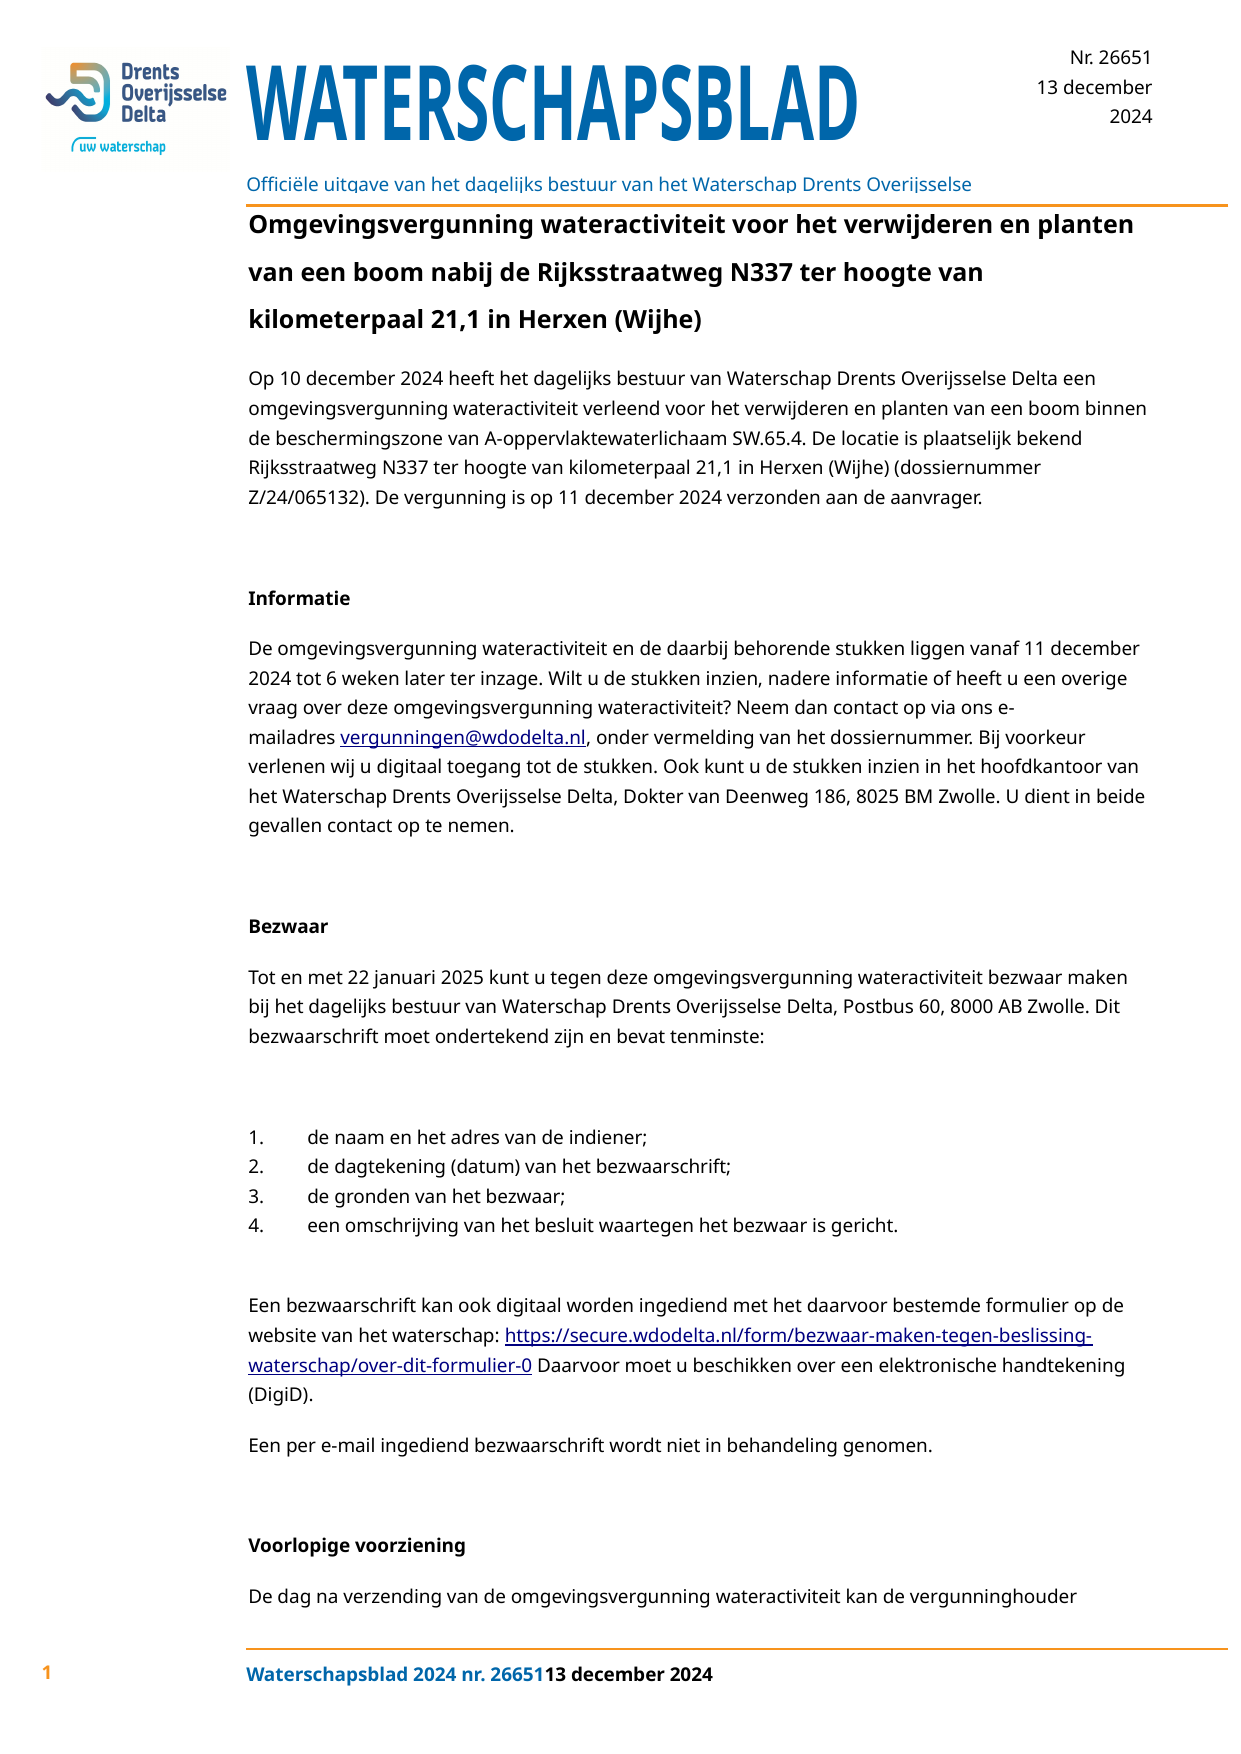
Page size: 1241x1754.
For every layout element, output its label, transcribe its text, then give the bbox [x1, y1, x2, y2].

text Op 10 december 2024 heeft het dagelijks bestuur van Waterschap Drents Overijsselse Delta een omgevingsvergunning wateractiviteit verleend voor het verwijderen en planten van een boom binnen de beschermingszone van A-oppervlaktewaterlichaam SW.65.4. De locatie is plaatselijk bekend Rijksstraatweg N337 ter hoogte van kilometerpaal 21,1 in Herxen (Wijhe) (dossiernummer Z/24/065132). De vergunning is op 11 december 2024 verzonden aan de aanvrager. [248, 366, 1152, 509]
picture [41, 47, 231, 172]
text Een bezwaarschrift kan ook digitaal worden ingediend met het daarvoor bestemde formulier op de website van het waterschap: https://secure.wdodelta.nl/form/bezwaar-maken-tegen-beslissing-waterschap/over-dit-formulier-0 Daarvoor moet u beschikken over een elektronische handtekening (DigiD). [248, 1293, 1152, 1407]
text Een per e-mail ingediend bezwaarschrift wordt niet in behandeling genomen. [248, 1432, 1152, 1457]
list de gronden van het bezwaar; [248, 1183, 1152, 1209]
text Voorlopige voorziening [248, 1533, 1152, 1558]
list een omschrijving van het besluit waartegen het bezwaar is gericht. [248, 1213, 1152, 1238]
text De omgevingsvergunning wateractiviteit en de daarbij behorende stukken liggen vanaf 11 december 2024 tot 6 weken later ter inzage. Wilt u de stukken inzien, nadere informatie of heeft u een overige vraag over deze omgevingsvergunning wateractiviteit? Neem dan contact op via ons e-mailadres vergunningen@wdodelta.nl, onder vermelding van het dossiernummer. Bij voorkeur verlenen wij u digitaal toegang tot de stukken. Ook kunt u de stukken inzien in het hoofdkantoor van het Waterschap Drents Overijsselse Delta, Dokter van Deenweg 186, 8025 BM Zwolle. U dient in beide gevallen contact op te nemen. [248, 635, 1152, 838]
text De dag na verzending van de omgevingsvergunning wateractiviteit kan de vergunninghouder [248, 1583, 1152, 1609]
text Omgevingsvergunning wateractiviteit voor het verwijderen en planten van een boom nabij de Rijksstraatweg N337 ter hoogte van kilometerpaal 21,1 in Herxen (Wijhe) [248, 207, 1152, 336]
list de naam en het adres van de indiener; [248, 1124, 1152, 1149]
text Bezwaar [248, 913, 1152, 939]
text Tot en met 22 januari 2025 kunt u tegen deze omgevingsvergunning wateractiviteit bezwaar maken bij het dagelijks bestuur van Waterschap Drents Overijsselse Delta, Postbus 60, 8000 AB Zwolle. Dit bezwaarschrift moet ondertekend zijn en bevat tenminste: [248, 964, 1152, 1049]
text Informatie [248, 585, 1152, 610]
list de dagtekening (datum) van het bezwaarschrift; [248, 1153, 1152, 1179]
